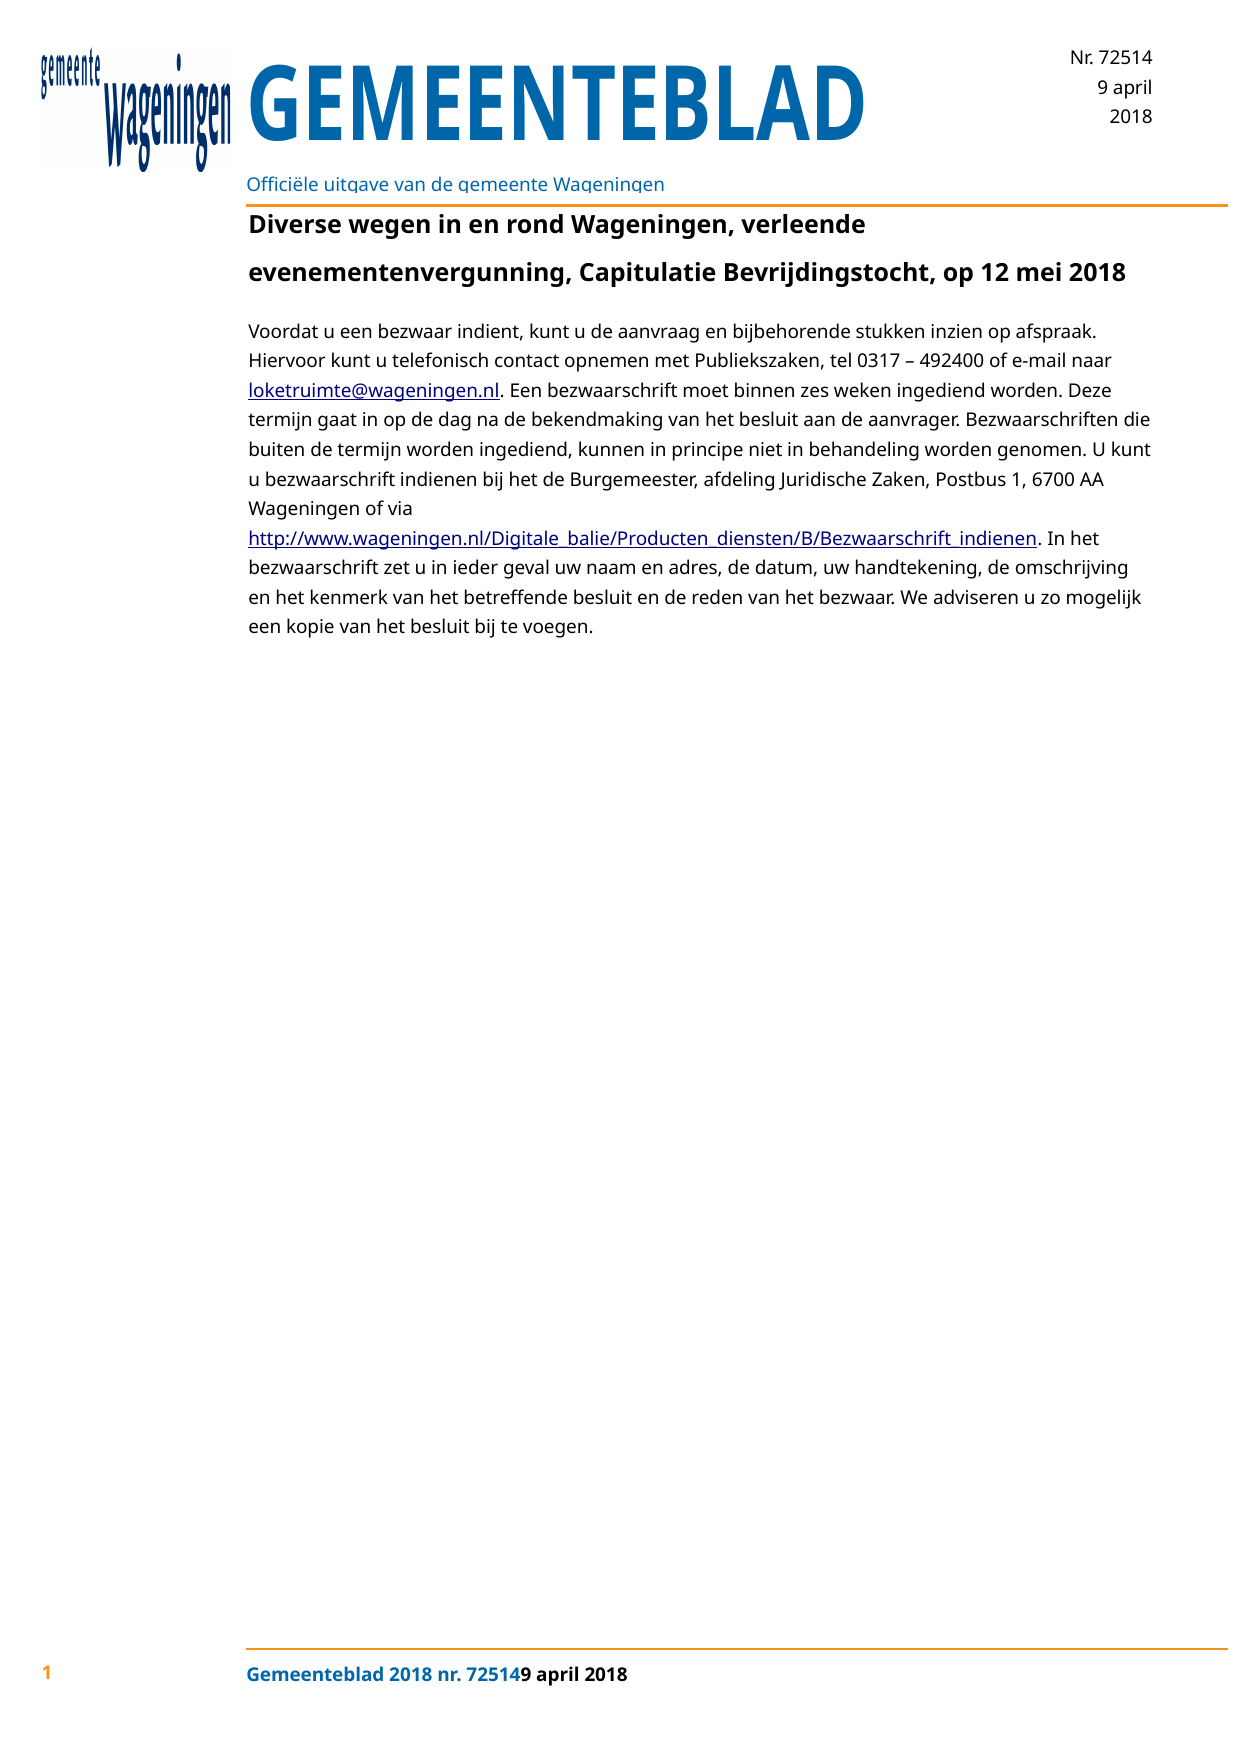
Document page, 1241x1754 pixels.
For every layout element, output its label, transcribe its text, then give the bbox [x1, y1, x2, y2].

picture [41, 47, 231, 172]
text Voordat u een bezwaar indient, kunt u de aanvraag en bijbehorende stukken inzien op afspraak. Hiervoor kunt u telefonisch contact opnemen met Publiekszaken, tel 0317 – 492400 of e-mail naar loketruimte@wageningen.nl. Een bezwaarschrift moet binnen zes weken ingediend worden. Deze termijn gaat in op de dag na de bekendmaking van het besluit aan de aanvrager. Bezwaarschriften die buiten de termijn worden ingediend, kunnen in principe niet in behandeling worden genomen. U kunt u bezwaarschrift indienen bij het de Burgemeester, afdeling Juridische Zaken, Postbus 1, 6700 AA Wageningen of via http://www.wageningen.nl/Digitale_balie/Producten_diensten/B/Bezwaarschrift_indienen. In het bezwaarschrift zet u in ieder geval uw naam en adres, de datum, uw handtekening, de omschrijving en het kenmerk van het betreffende besluit en de reden van het bezwaar. We adviseren u zo mogelijk een kopie van het besluit bij te voegen. [248, 318, 1152, 639]
text Diverse wegen in en rond Wageningen, verleende evenementenvergunning, Capitulatie Bevrijdingstocht, op 12 mei 2018 [248, 207, 1152, 288]
